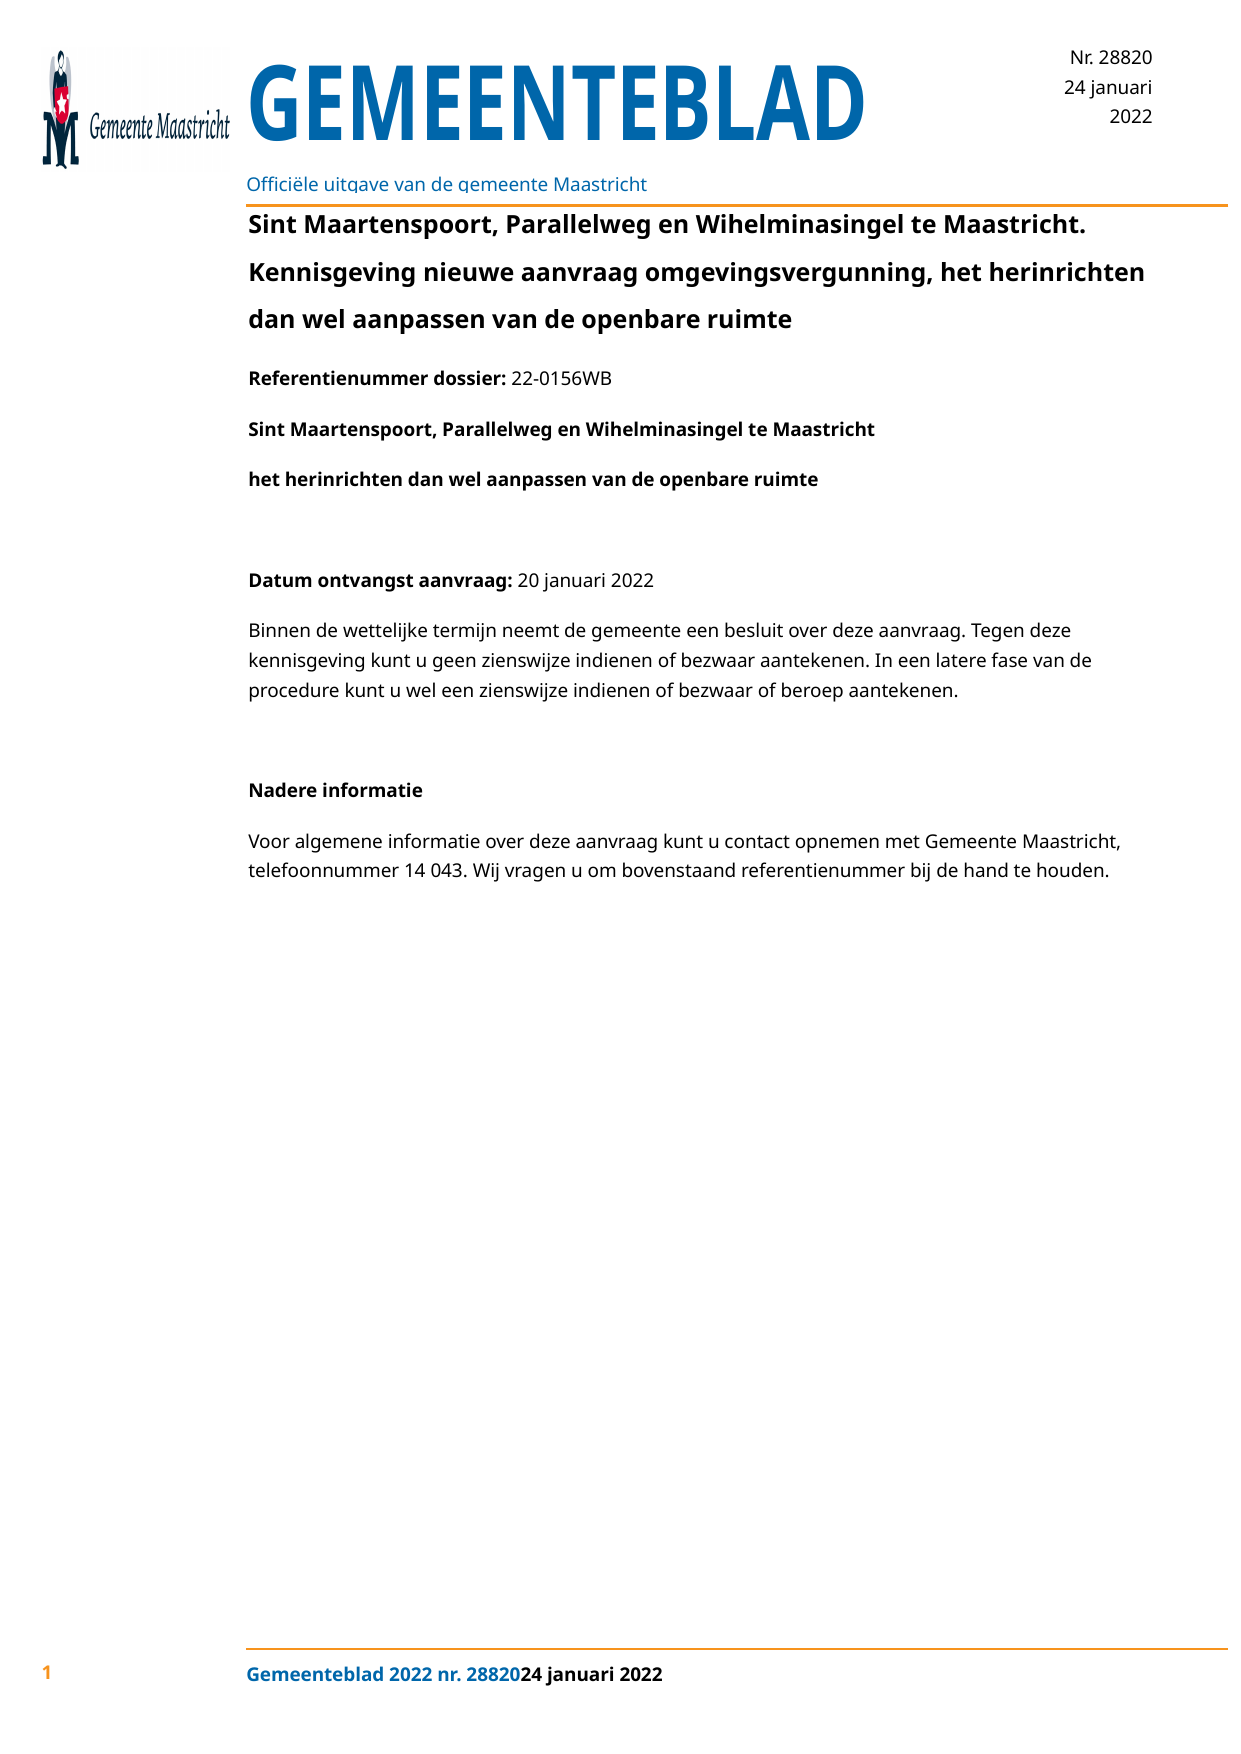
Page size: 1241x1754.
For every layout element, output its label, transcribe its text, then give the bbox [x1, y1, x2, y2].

text Referentienummer dossier: 22-0156WB [248, 366, 1152, 391]
text het herinrichten dan wel aanpassen van de openbare ruimte [248, 466, 1152, 492]
picture [41, 47, 231, 172]
text Sint Maartenspoort, Parallelweg en Wihelminasingel te Maastricht [248, 416, 1152, 442]
text Binnen de wettelijke termijn neemt de gemeente een besluit over deze aanvraag. Tegen deze kennisgeving kunt u geen zienswijze indienen of bezwaar aantekenen. In een latere fase van de procedure kunt u wel een zienswijze indienen of bezwaar of beroep aantekenen. [248, 618, 1152, 702]
text Nadere informatie [248, 778, 1152, 803]
text Sint Maartenspoort, Parallelweg en Wihelminasingel te Maastricht. Kennisgeving nieuwe aanvraag omgevingsvergunning, het herinrichten dan wel aanpassen van de openbare ruimte [248, 207, 1152, 336]
text Voor algemene informatie over deze aanvraag kunt u contact opnemen met Gemeente Maastricht, telefoonnummer 14 043. Wij vragen u om bovenstaand referentienummer bij de hand te houden. [248, 828, 1152, 883]
text Datum ontvangst aanvraag: 20 januari 2022 [248, 567, 1152, 593]
